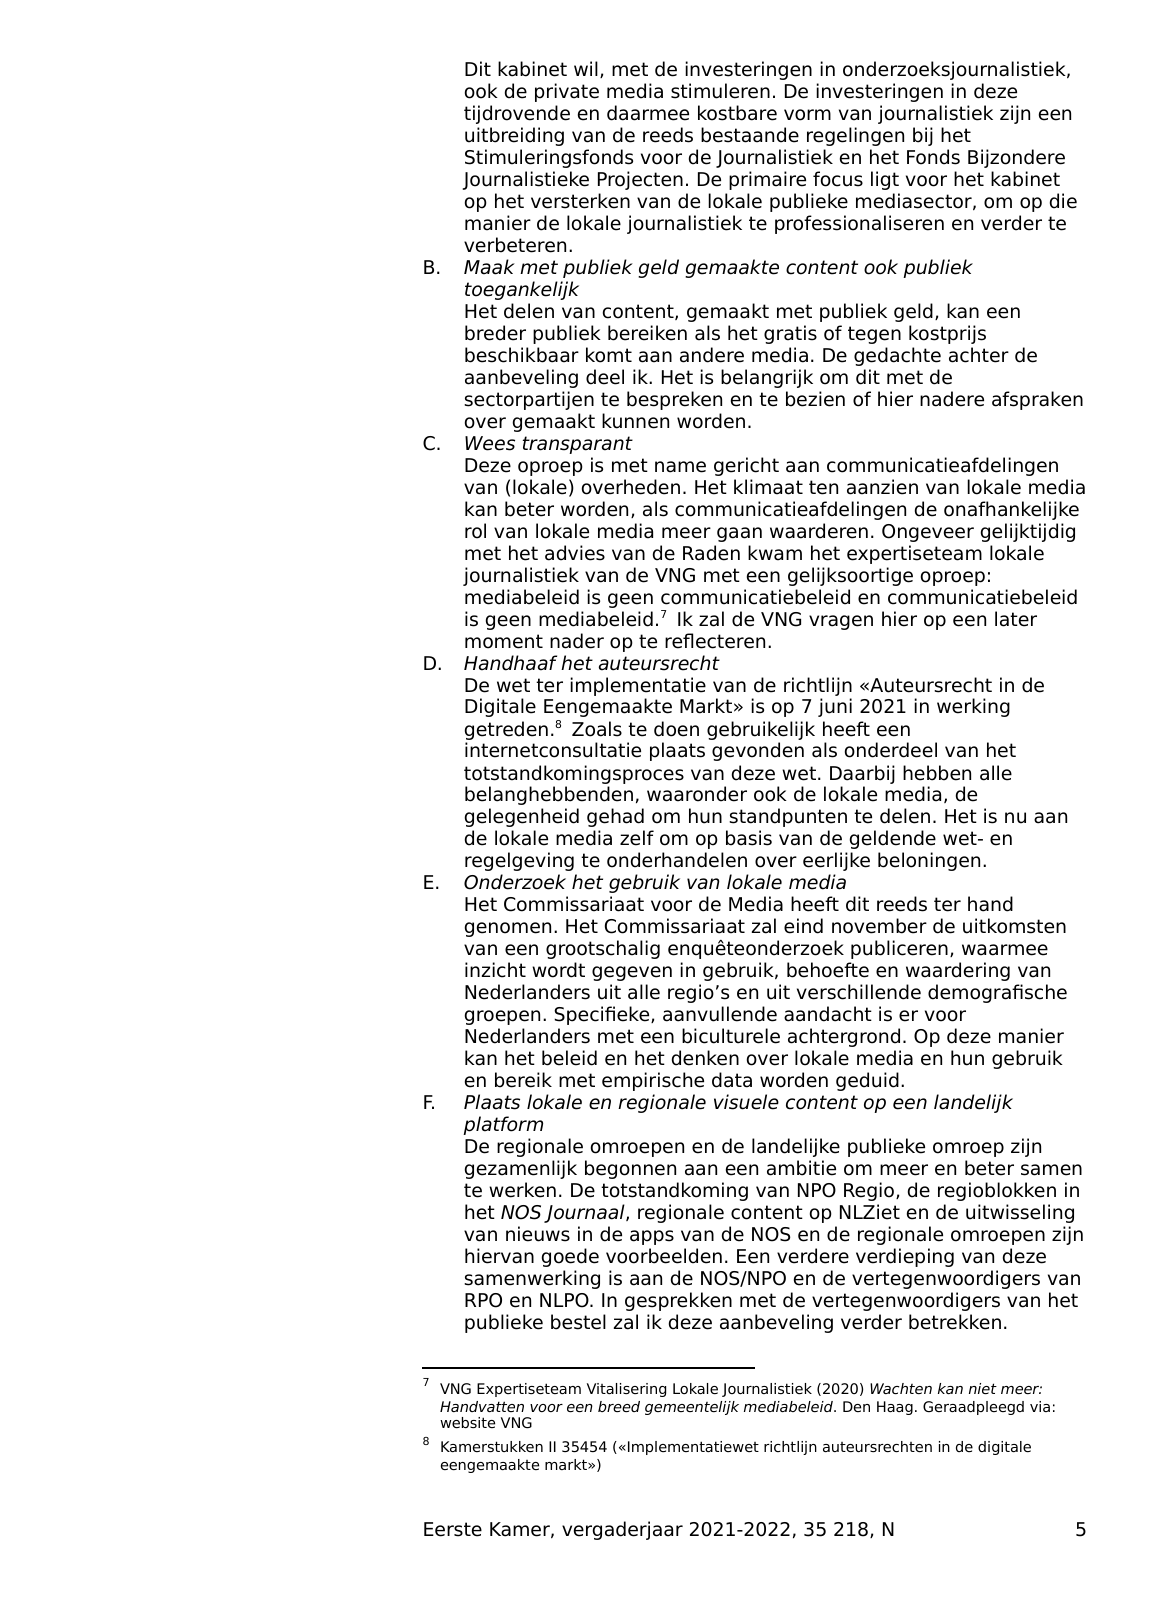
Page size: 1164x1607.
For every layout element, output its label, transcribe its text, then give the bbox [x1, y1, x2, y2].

text Dit kabinet wil, met de investeringen in onderzoeksjournalistiek, ook de private media stimuleren. De investeringen in deze tijdrovende en daarmee kostbare vorm van journalistiek zijn een uitbreiding van de reeds bestaande regelingen bij het Stimuleringsfonds voor de Journalistiek en het Fonds Bijzondere Journalistieke Projecten. De primaire focus ligt voor het kabinet op het versterken van de lokale publieke mediasector, om op die manier de lokale journalistiek te professionaliseren en verder te verbeteren. [464, 59, 1087, 257]
text De wet ter implementatie van de richtlijn «Auteursrecht in de Digitale Eengemaakte Markt» is op 7 juni 2021 in werking getreden. Zoals te doen gebruikelijk heeft een internetconsultatie plaats gevonden als onderdeel van het totstandkomingsproces van deze wet. Daarbij hebben alle belanghebbenden, waaronder ook de lokale media, de gelegenheid gehad om hun standpunten te delen. Het is nu aan de lokale media zelf om op basis van de geldende wet- en regelgeving te onderhandelen over eerlijke beloningen. [464, 674, 1087, 872]
text Deze oproep is met name gericht aan communicatieafdelingen van (lokale) overheden. Het klimaat ten aanzien van lokale media kan beter worden, als communicatieafdelingen de onafhankelijke rol van lokale media meer gaan waarderen. Ongeveer gelijktijdig met het advies van de Raden kwam het expertiseteam lokale journalistiek van de VNG met een gelijksoortige oproep: mediabeleid is geen communicatiebeleid en communicatiebeleid is geen mediabeleid. Ik zal de VNG vragen hier op een later moment nader op te reflecteren. [464, 455, 1087, 652]
text E. Onderzoek het gebruik van lokale media [422, 872, 1087, 894]
text B. Maak met publiek geld gemaakte content ook publiek toegankelijk [422, 257, 1087, 301]
text Kamerstukken II 35454 («Implementatiewet richtlijn auteursrechten in de digitale eengemaakte markt») [422, 1435, 1087, 1474]
text Het delen van content, gemaakt met publiek geld, kan een breder publiek bereiken als het gratis of tegen kostprijs beschikbaar komt aan andere media. De gedachte achter de aanbeveling deel ik. Het is belangrijk om dit met de sectorpartijen te bespreken en te bezien of hier nadere afspraken over gemaakt kunnen worden. [464, 301, 1087, 433]
text De regionale omroepen en de landelijke publieke omroep zijn gezamenlijk begonnen aan een ambitie om meer en beter samen te werken. De totstandkoming van NPO Regio, de regioblokken in het NOS Journaal, regionale content op NLZiet en de uitwisseling van nieuws in de apps van de NOS en de regionale omroepen zijn hiervan goede voorbeelden. Een verdere verdieping van deze samenwerking is aan de NOS/NPO en de vertegenwoordigers van RPO en NLPO. In gesprekken met de vertegenwoordigers van het publieke bestel zal ik deze aanbeveling verder betrekken. [464, 1136, 1087, 1334]
text C. Wees transparant [422, 433, 1087, 455]
text F. Plaats lokale en regionale visuele content op een landelijk platform [422, 1092, 1087, 1136]
text D. Handhaaf het auteursrecht [422, 652, 1087, 674]
text VNG Expertiseteam Vitalisering Lokale Journalistiek (2020) Wachten kan niet meer: Handvatten voor een breed gemeentelijk mediabeleid. Den Haag. Geraadpleegd via: website VNG [422, 1377, 1087, 1432]
text Het Commissariaat voor de Media heeft dit reeds ter hand genomen. Het Commissariaat zal eind november de uitkomsten van een grootschalig enquêteonderzoek publiceren, waarmee inzicht wordt gegeven in gebruik, behoefte en waardering van Nederlanders uit alle regio’s en uit verschillende demografische groepen. Specifieke, aanvullende aandacht is er voor Nederlanders met een biculturele achtergrond. Op deze manier kan het beleid en het denken over lokale media en hun gebruik en bereik met empirische data worden geduid. [464, 894, 1087, 1092]
